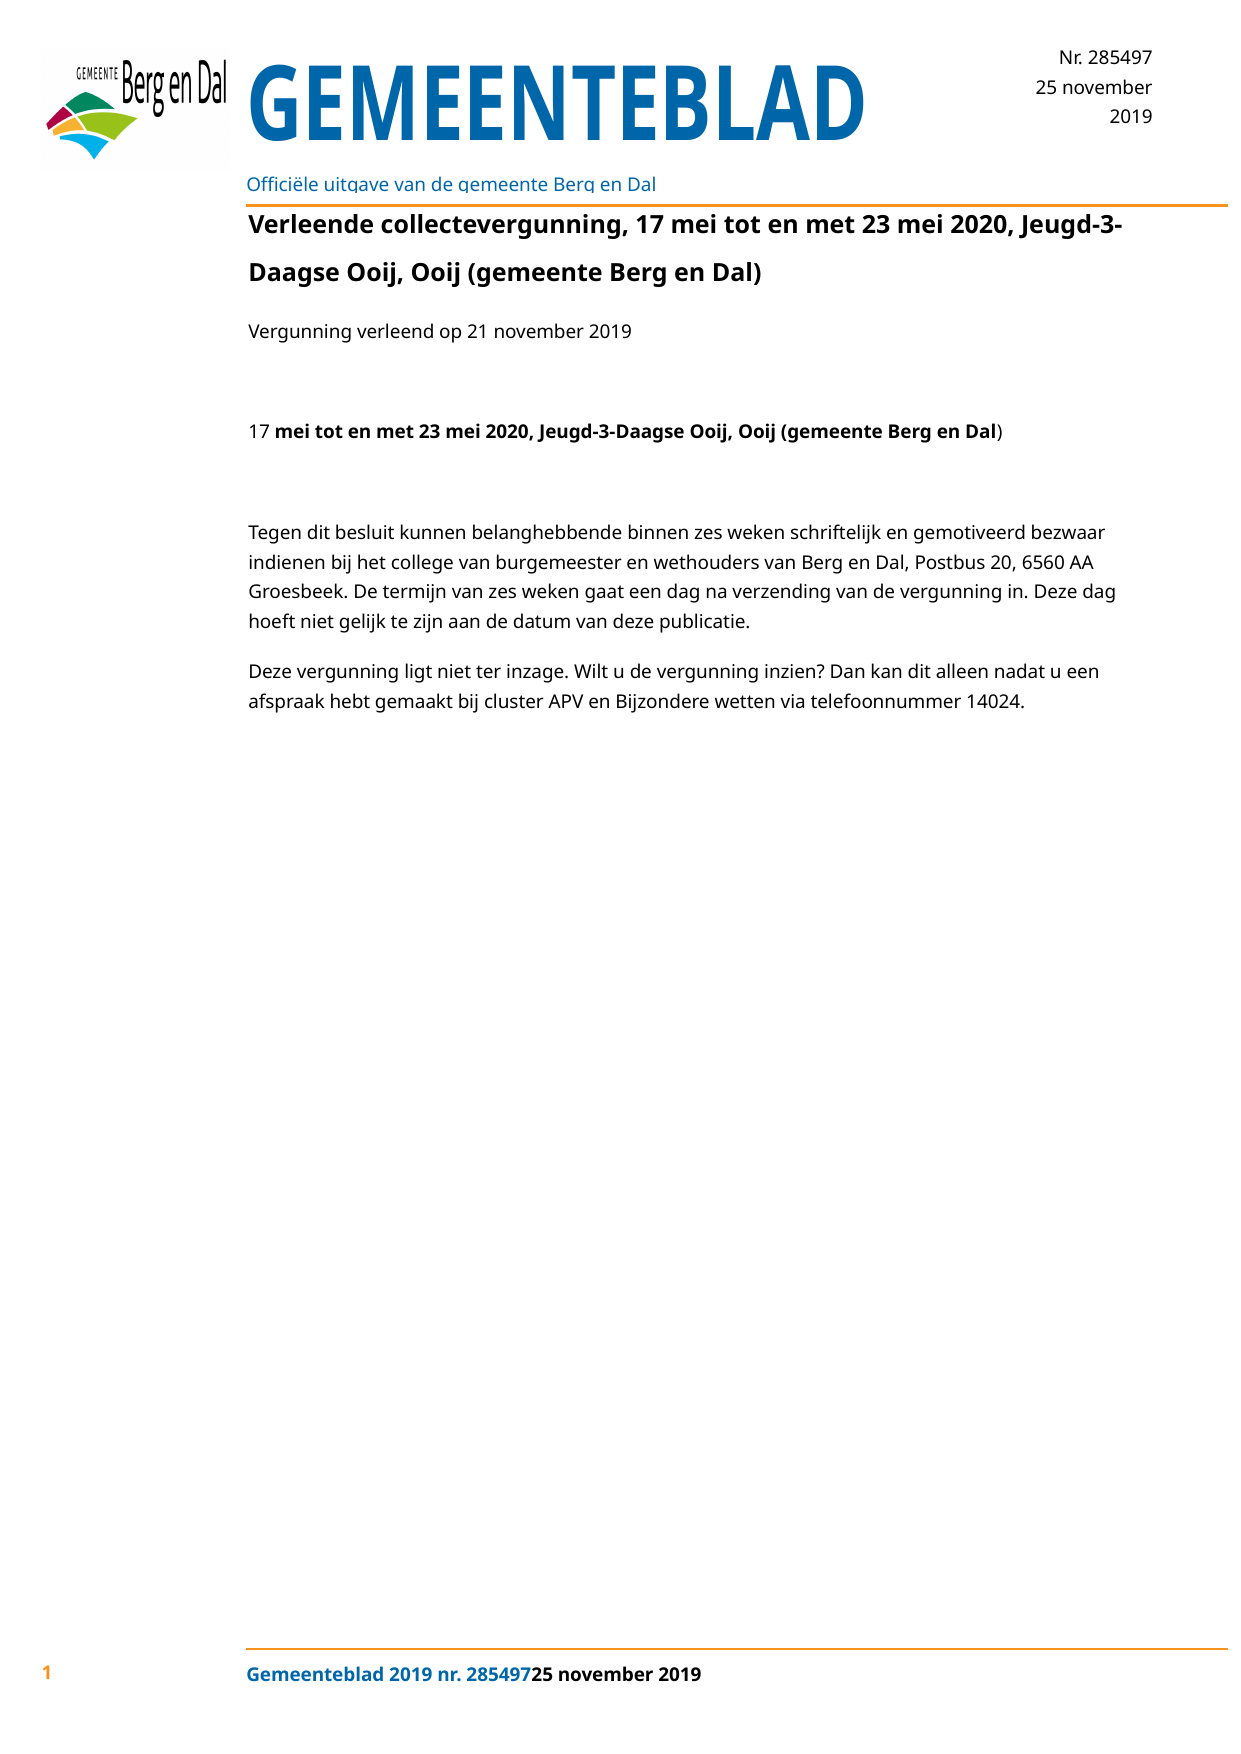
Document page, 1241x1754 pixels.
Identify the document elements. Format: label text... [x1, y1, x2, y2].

text Vergunning verleend op 21 november 2019 [248, 318, 1152, 344]
text Verleende collectevergunning, 17 mei tot en met 23 mei 2020, Jeugd-3-Daagse Ooij, Ooij (gemeente Berg en Dal) [248, 207, 1152, 288]
text Deze vergunning ligt niet ter inzage. Wilt u de vergunning inzien? Dan kan dit alleen nadat u een afspraak hebt gemaakt bij cluster APV en Bijzondere wetten via telefoonnummer 14024. [248, 659, 1152, 714]
picture [41, 47, 231, 172]
text Tegen dit besluit kunnen belanghebbende binnen zes weken schriftelijk en gemotiveerd bezwaar indienen bij het college van burgemeester en wethouders van Berg en Dal, Postbus 20, 6560 AA Groesbeek. De termijn van zes weken gaat een dag na verzending van de vergunning in. Deze dag hoeft niet gelijk te zijn aan de datum van deze publicatie. [248, 519, 1152, 634]
text 17 mei tot en met 23 mei 2020, Jeugd-3-Daagse Ooij, Ooij (gemeente Berg en Dal) [248, 419, 1152, 444]
